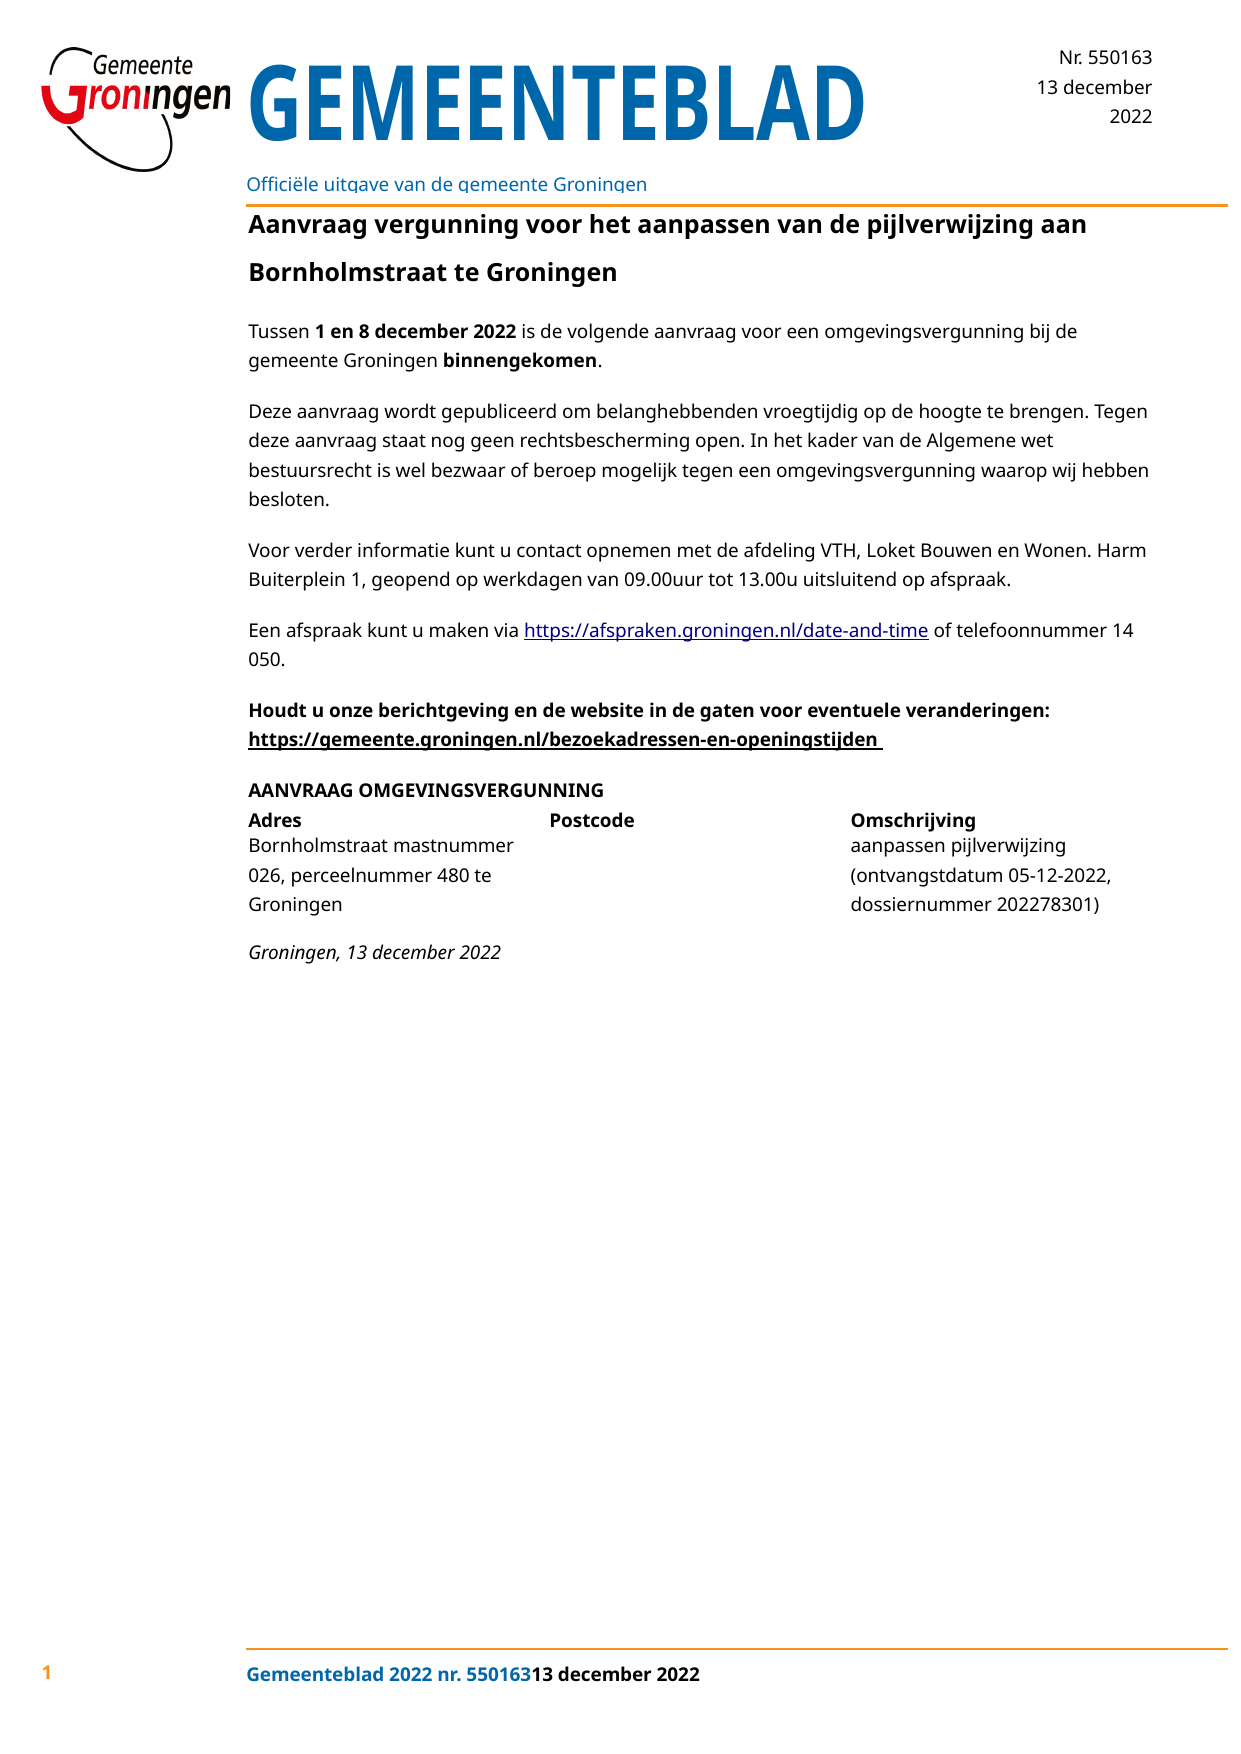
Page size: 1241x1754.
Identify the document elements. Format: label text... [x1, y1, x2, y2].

table_cell Bornholmstraat mastnummer 026, perceelnummer 480 te Groningen [248, 833, 549, 917]
table_cell [549, 833, 850, 917]
text AANVRAAG OMGEVINGSVERGUNNING [248, 777, 1152, 803]
text Groningen, 13 december 2022 [248, 939, 1152, 964]
text Voor verder informatie kunt u contact opnemen met de afdeling VTH, Loket Bouwen en Wonen. Harm Buiterplein 1, geopend op werkdagen van 09.00uur tot 13.00u uitsluitend op afspraak. [248, 537, 1152, 592]
table_header Adres [248, 807, 549, 832]
text Tussen 1 en 8 december 2022 is de volgende aanvraag voor een omgevingsvergunning bij de gemeente Groningen binnengekomen. [248, 318, 1152, 373]
table_cell aanpassen pijlverwijzing (ontvangstdatum 05-12-2022, dossiernummer 202278301) [850, 833, 1152, 917]
text Houdt u onze berichtgeving en de website in de gaten voor eventuele veranderingen: https://gemeente.groningen.nl/bezoekadressen-en-openingstijden [248, 697, 1152, 752]
table_header Postcode [549, 807, 850, 832]
table_header Omschrijving [850, 807, 1152, 832]
text Een afspraak kunt u maken via https://afspraken.groningen.nl/date-and-time of telefoonnummer 14 050. [248, 617, 1152, 672]
picture [41, 47, 231, 172]
text Aanvraag vergunning voor het aanpassen van de pijlverwijzing aan Bornholmstraat te Groningen [248, 207, 1152, 288]
text Deze aanvraag wordt gepubliceerd om belanghebbenden vroegtijdig op de hoogte te brengen. Tegen deze aanvraag staat nog geen rechtsbescherming open. In het kader van de Algemene wet bestuursrecht is wel bezwaar of beroep mogelijk tegen een omgevingsvergunning waarop wij hebben besloten. [248, 398, 1152, 512]
